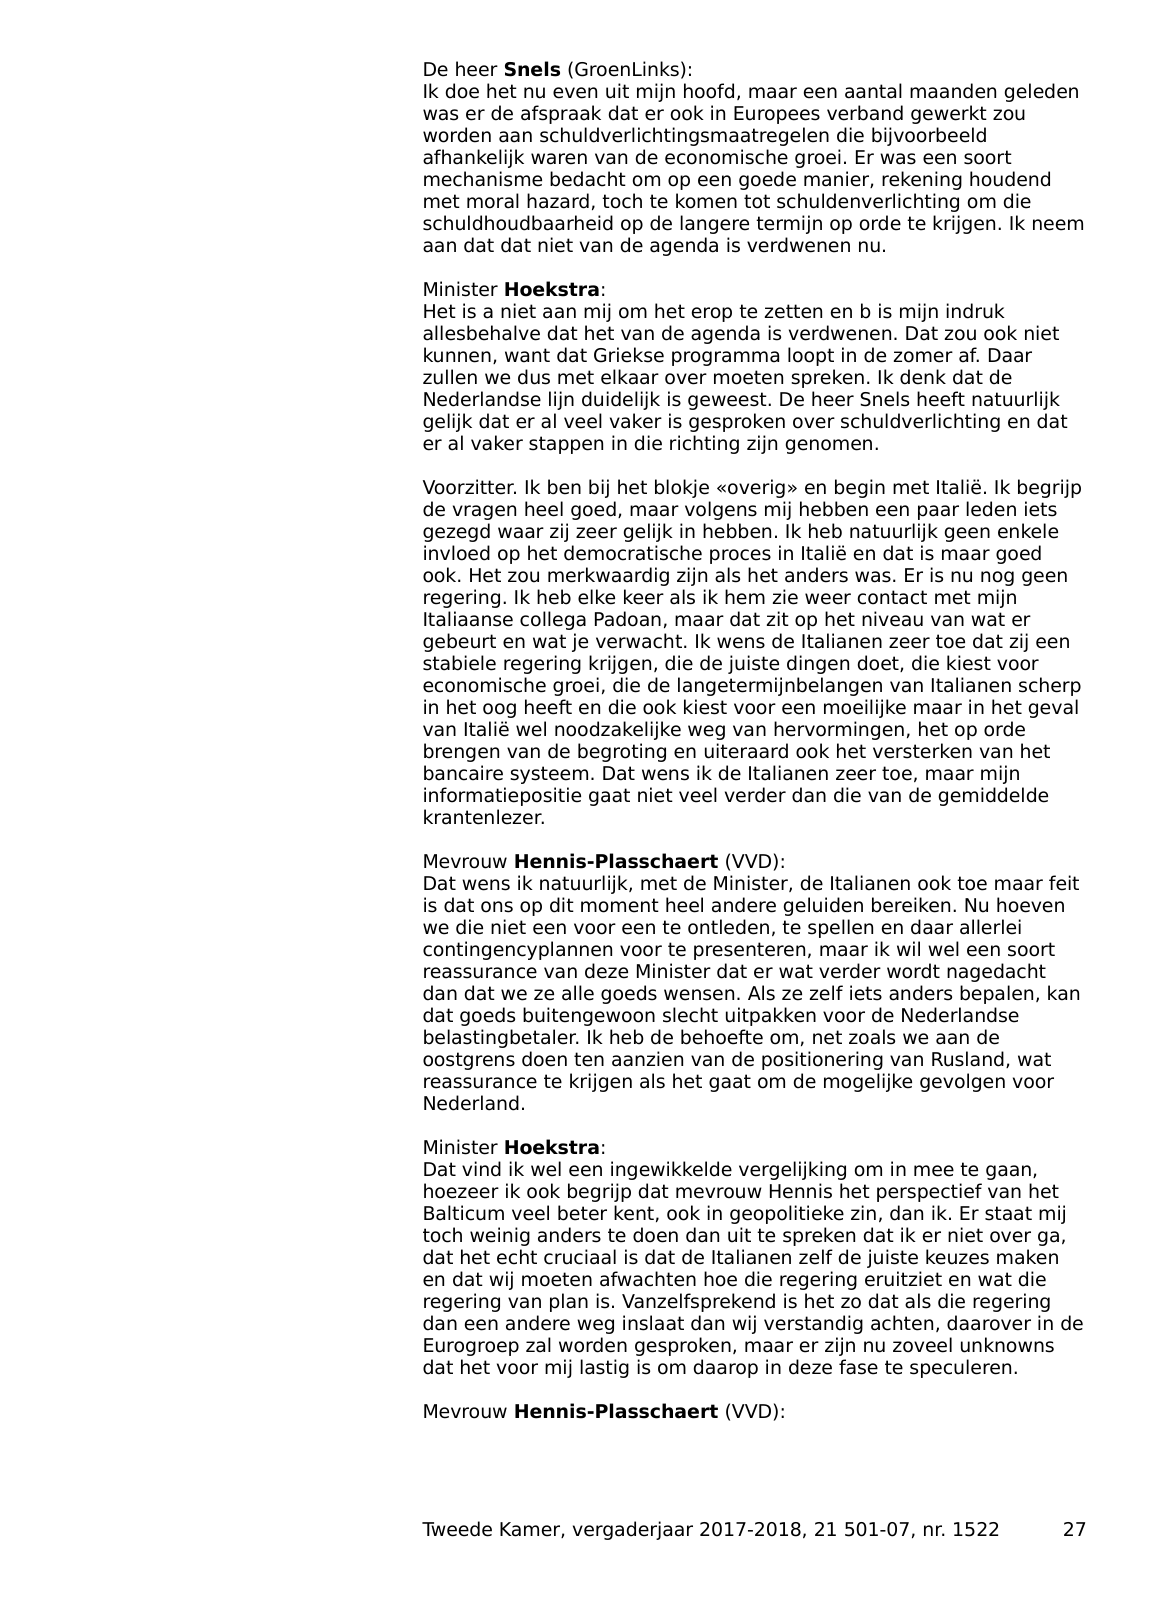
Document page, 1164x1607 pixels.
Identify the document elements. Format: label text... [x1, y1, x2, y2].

text Voorzitter. Ik ben bij het blokje «overig» en begin met Italië. Ik begrijp de vragen heel goed, maar volgens mij hebben een paar leden iets gezegd waar zij zeer gelijk in hebben. Ik heb natuurlijk geen enkele invloed op het democratische proces in Italië en dat is maar goed ook. Het zou merkwaardig zijn als het anders was. Er is nu nog geen regering. Ik heb elke keer als ik hem zie weer contact met mijn Italiaanse collega Padoan, maar dat zit op het niveau van wat er gebeurt en wat je verwacht. Ik wens de Italianen zeer toe dat zij een stabiele regering krijgen, die de juiste dingen doet, die kiest voor economische groei, die de langetermijnbelangen van Italianen scherp in het oog heeft en die ook kiest voor een moeilijke maar in het geval van Italië wel noodzakelijke weg van hervormingen, het op orde brengen van de begroting en uiteraard ook het versterken van het bancaire systeem. Dat wens ik de Italianen zeer toe, maar mijn informatiepositie gaat niet veel verder dan die van de gemiddelde krantenlezer. [422, 477, 1087, 829]
text Minister Hoekstra: [422, 1137, 1087, 1159]
text De heer Snels (GroenLinks): [422, 59, 1087, 81]
text Dat vind ik wel een ingewikkelde vergelijking om in mee te gaan, hoezeer ik ook begrijp dat mevrouw Hennis het perspectief van het Balticum veel beter kent, ook in geopolitieke zin, dan ik. Er staat mij toch weinig anders te doen dan uit te spreken dat ik er niet over ga, dat het echt cruciaal is dat de Italianen zelf de juiste keuzes maken en dat wij moeten afwachten hoe die regering eruitziet en wat die regering van plan is. Vanzelfsprekend is het zo dat als die regering dan een andere weg inslaat dan wij verstandig achten, daarover in de Eurogroep zal worden gesproken, maar er zijn nu zoveel unknowns dat het voor mij lastig is om daarop in deze fase te speculeren. [422, 1159, 1087, 1379]
text Ik doe het nu even uit mijn hoofd, maar een aantal maanden geleden was er de afspraak dat er ook in Europees verband gewerkt zou worden aan schuldverlichtingsmaatregelen die bijvoorbeeld afhankelijk waren van de economische groei. Er was een soort mechanisme bedacht om op een goede manier, rekening houdend met moral hazard, toch te komen tot schuldenverlichting om die schuldhoudbaarheid op de langere termijn op orde te krijgen. Ik neem aan dat dat niet van de agenda is verdwenen nu. [422, 81, 1087, 257]
text Mevrouw Hennis-Plasschaert (VVD): [422, 1401, 1087, 1423]
text Dat wens ik natuurlijk, met de Minister, de Italianen ook toe maar feit is dat ons op dit moment heel andere geluiden bereiken. Nu hoeven we die niet een voor een te ontleden, te spellen en daar allerlei contingencyplannen voor te presenteren, maar ik wil wel een soort reassurance van deze Minister dat er wat verder wordt nagedacht dan dat we ze alle goeds wensen. Als ze zelf iets anders bepalen, kan dat goeds buitengewoon slecht uitpakken voor de Nederlandse belastingbetaler. Ik heb de behoefte om, net zoals we aan de oostgrens doen ten aanzien van de positionering van Rusland, wat reassurance te krijgen als het gaat om de mogelijke gevolgen voor Nederland. [422, 873, 1087, 1115]
text Het is a niet aan mij om het erop te zetten en b is mijn indruk allesbehalve dat het van de agenda is verdwenen. Dat zou ook niet kunnen, want dat Griekse programma loopt in de zomer af. Daar zullen we dus met elkaar over moeten spreken. Ik denk dat de Nederlandse lijn duidelijk is geweest. De heer Snels heeft natuurlijk gelijk dat er al veel vaker is gesproken over schuldverlichting en dat er al vaker stappen in die richting zijn genomen. [422, 301, 1087, 455]
text Mevrouw Hennis-Plasschaert (VVD): [422, 851, 1087, 873]
text Minister Hoekstra: [422, 279, 1087, 301]
